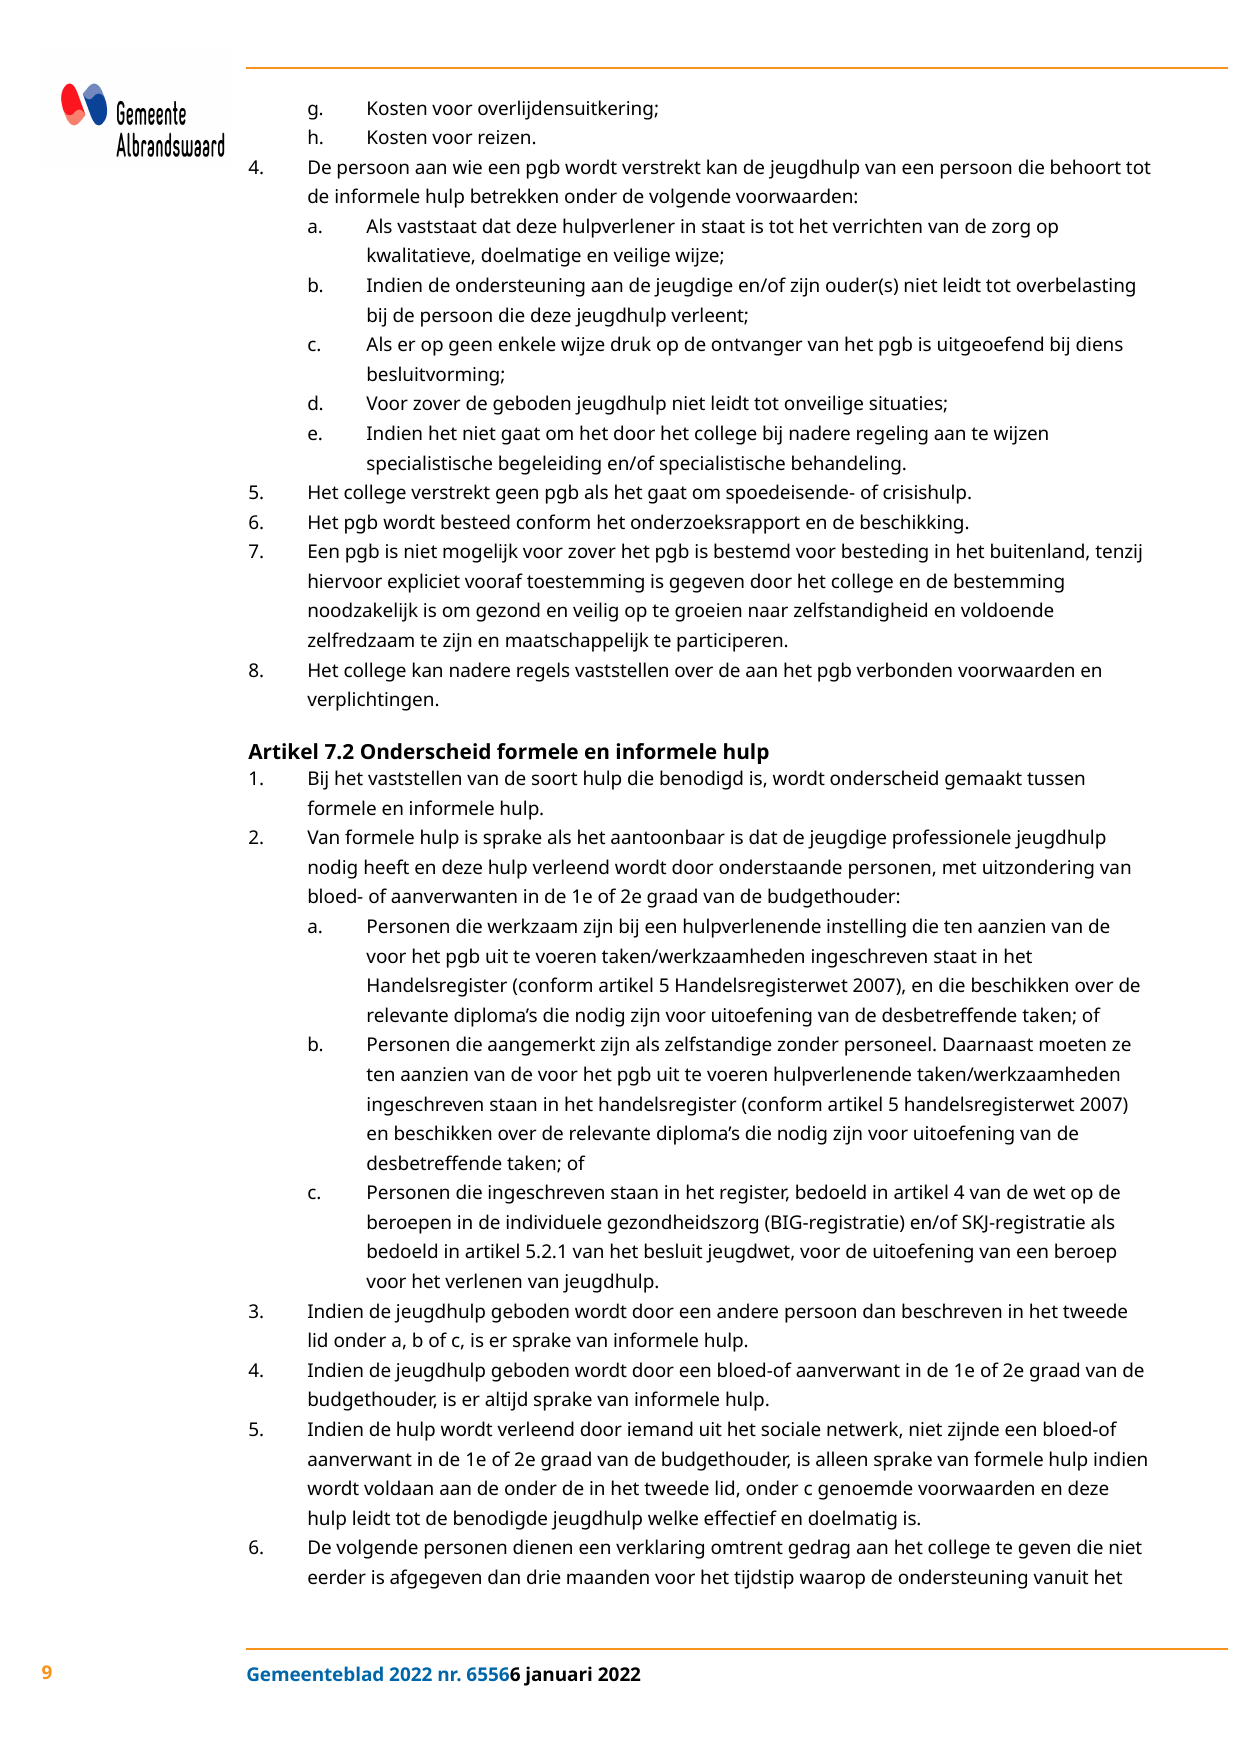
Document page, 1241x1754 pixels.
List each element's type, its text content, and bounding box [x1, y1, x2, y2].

list Als vaststaat dat deze hulpverlener in staat is tot het verrichten van de zorg op kwalitatieve, doelmatige en veilige wijze; [307, 213, 1152, 268]
list De persoon aan wie een pgb wordt verstrekt kan de jeugdhulp van een persoon die behoort tot de informele hulp betrekken onder de volgende voorwaarden: [248, 154, 1152, 209]
list Indien de hulp wordt verleend door iemand uit het sociale netwerk, niet zijnde een bloed-of aanverwant in de 1e of 2e graad van de budgethouder, is alleen sprake van formele hulp indien wordt voldaan aan de onder de in het tweede lid, onder c genoemde voorwaarden en deze hulp leidt tot de benodigde jeugdhulp welke effectief en doelmatig is. [248, 1416, 1152, 1531]
list Indien de jeugdhulp geboden wordt door een andere persoon dan beschreven in het tweede lid onder a, b of c, is er sprake van informele hulp. [248, 1298, 1152, 1353]
list Indien het niet gaat om het door het college bij nadere regeling aan te wijzen specialistische begeleiding en/of specialistische behandeling. [307, 420, 1152, 476]
list Kosten voor reizen. [307, 124, 1152, 150]
list Een pgb is niet mogelijk voor zover het pgb is bestemd voor besteding in het buitenland, tenzij hiervoor expliciet vooraf toestemming is gegeven door het college en de bestemming noodzakelijk is om gezond en veilig op te groeien naar zelfstandigheid en voldoende zelfredzaam te zijn en maatschappelijk te participeren. [248, 538, 1152, 653]
list De volgende personen dienen een verklaring omtrent gedrag aan het college te geven die niet eerder is afgegeven dan drie maanden voor het tijdstip waarop de ondersteuning vanuit het [248, 1534, 1152, 1590]
list Als er op geen enkele wijze druk op de ontvanger van het pgb is uitgeoefend bij diens besluitvorming; [307, 331, 1152, 387]
list Het college kan nadere regels vaststellen over de aan het pgb verbonden voorwaarden en verplichtingen. [248, 657, 1152, 712]
list Voor zover de geboden jeugdhulp niet leidt tot onveilige situaties; [307, 391, 1152, 416]
list Van formele hulp is sprake als het aantoonbaar is dat de jeugdige professionele jeugdhulp nodig heeft en deze hulp verleend wordt door onderstaande personen, met uitzondering van bloed- of aanverwanten in de 1e of 2e graad van de budgethouder: [248, 824, 1152, 909]
list Personen die aangemerkt zijn als zelfstandige zonder personeel. Daarnaast moeten ze ten aanzien van de voor het pgb uit te voeren hulpverlenende taken/werkzaamheden ingeschreven staan in het handelsregister (conform artikel 5 handelsregisterwet 2007) en beschikken over de relevante diploma’s die nodig zijn voor uitoefening van de desbetreffende taken; of [307, 1032, 1152, 1176]
list Personen die werkzaam zijn bij een hulpverlenende instelling die ten aanzien van de voor het pgb uit te voeren taken/werkzaamheden ingeschreven staat in het Handelsregister (conform artikel 5 Handelsregisterwet 2007), en die beschikken over de relevante diploma’s die nodig zijn voor uitoefening van de desbetreffende taken; of [307, 913, 1152, 1028]
list Het pgb wordt besteed conform het onderzoeksrapport en de beschikking. [248, 509, 1152, 535]
list Indien de jeugdhulp geboden wordt door een bloed-of aanverwant in de 1e of 2e graad van de budgethouder, is er altijd sprake van informele hulp. [248, 1357, 1152, 1412]
list Het college verstrekt geen pgb als het gaat om spoedeisende- of crisishulp. [248, 479, 1152, 505]
list Kosten voor overlijdensuitkering; [307, 95, 1152, 121]
list Personen die ingeschreven staan in het register, bedoeld in artikel 4 van de wet op de beroepen in de individuele gezondheidszorg (BIG-registratie) en/of SKJ-registratie als bedoeld in artikel 5.2.1 van het besluit jeugdwet, voor de uitoefening van een beroep voor het verlenen van jeugdhulp. [307, 1179, 1152, 1294]
picture [41, 47, 231, 172]
text Artikel 7.2 Onderscheid formele en informele hulp [248, 737, 1152, 765]
list Indien de ondersteuning aan de jeugdige en/of zijn ouder(s) niet leidt tot overbelasting bij de persoon die deze jeugdhulp verleent; [307, 272, 1152, 328]
list Bij het vaststellen van de soort hulp die benodigd is, wordt onderscheid gemaakt tussen formele en informele hulp. [248, 765, 1152, 821]
